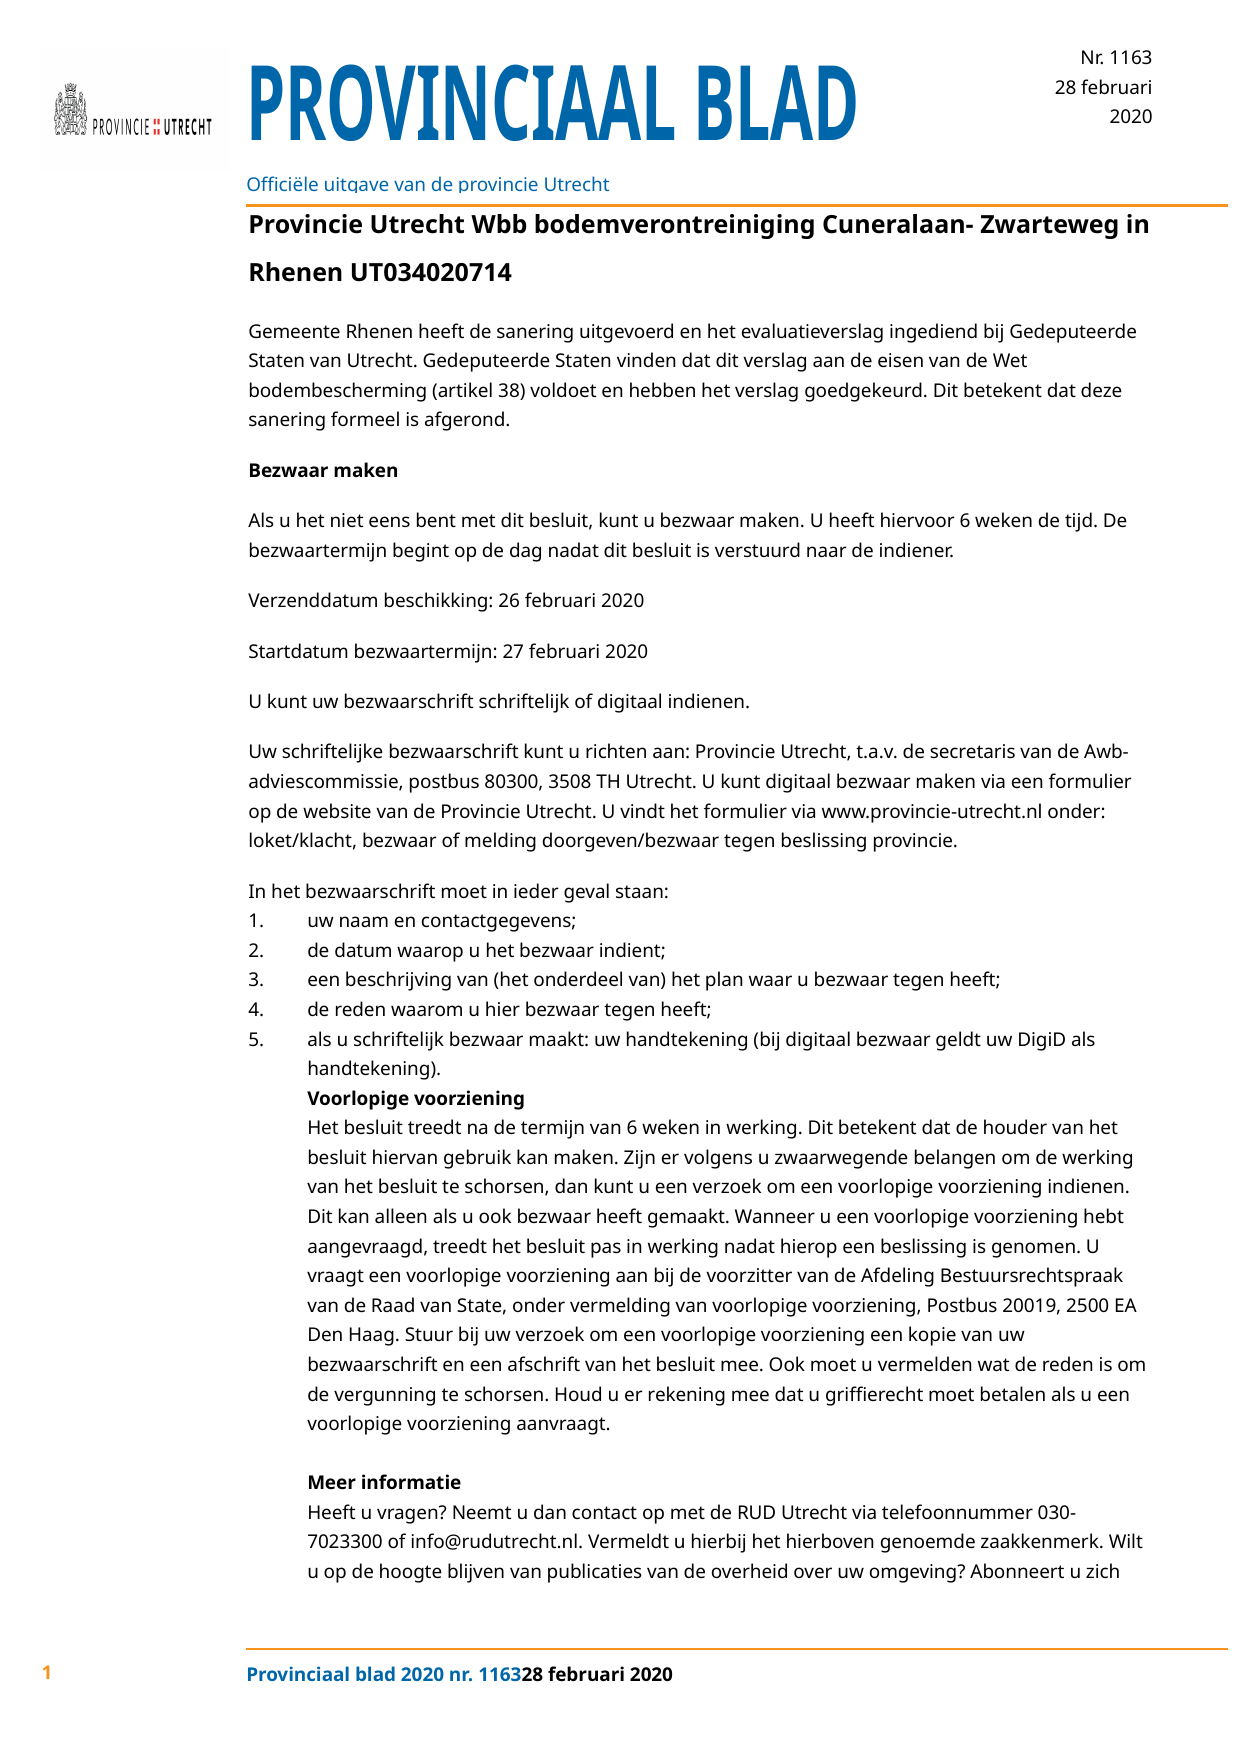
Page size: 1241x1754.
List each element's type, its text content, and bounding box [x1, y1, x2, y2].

list Het besluit treedt na de termijn van 6 weken in werking. Dit betekent dat de houder van het besluit hiervan gebruik kan maken. Zijn er volgens u zwaarwegende belangen om de werking van het besluit te schorsen, dan kunt u een verzoek om een voorlopige voorziening indienen. Dit kan alleen als u ook bezwaar heeft gemaakt. Wanneer u een voorlopige voorziening hebt aangevraagd, treedt het besluit pas in werking nadat hierop een beslissing is genomen. U vraagt een voorlopige voorziening aan bij de voorzitter van de Afdeling Bestuursrechtspraak van de Raad van State, onder vermelding van voorlopige voorziening, Postbus 20019, 2500 EA Den Haag. Stuur bij uw verzoek om een voorlopige voorziening een kopie van uw bezwaarschrift en een afschrift van het besluit mee. Ook moet u vermelden wat de reden is om de vergunning te schorsen. Houd u er rekening mee dat u griffierecht moet betalen als u een voorlopige voorziening aanvraagt. [248, 1114, 1152, 1436]
list de reden waarom u hier bezwaar tegen heeft; [248, 996, 1152, 1022]
text U kunt uw bezwaarschrift schriftelijk of digitaal indienen. [248, 688, 1152, 714]
picture [41, 47, 231, 172]
list uw naam en contactgegevens; [248, 907, 1152, 933]
list Heeft u vragen? Neemt u dan contact op met de RUD Utrecht via telefoonnummer 030-7023300 of info@rudutrecht.nl. Vermeldt u hierbij het hierboven genoemde zaakkenmerk. Wilt u op de hoogte blijven van publicaties van de overheid over uw omgeving? Abonneert u zich [248, 1499, 1152, 1584]
text Gemeente Rhenen heeft de sanering uitgevoerd en het evaluatieverslag ingediend bij Gedeputeerde Staten van Utrecht. Gedeputeerde Staten vinden dat dit verslag aan de eisen van de Wet bodembescherming (artikel 38) voldoet en hebben het verslag goedgekeurd. Dit betekent dat deze sanering formeel is afgerond. [248, 318, 1152, 432]
text Startdatum bezwaartermijn: 27 februari 2020 [248, 638, 1152, 664]
list een beschrijving van (het onderdeel van) het plan waar u bezwaar tegen heeft; [248, 967, 1152, 992]
list Voorlopige voorziening [248, 1085, 1152, 1111]
list Meer informatie [248, 1469, 1152, 1495]
text Bezwaar maken [248, 457, 1152, 483]
text Provincie Utrecht Wbb bodemverontreiniging Cuneralaan- Zwarteweg in Rhenen UT034020714 [248, 207, 1152, 288]
list de datum waarop u het bezwaar indient; [248, 937, 1152, 963]
list als u schriftelijk bezwaar maakt: uw handtekening (bij digitaal bezwaar geldt uw DigiD als handtekening). [248, 1026, 1152, 1081]
text Uw schriftelijke bezwaarschrift kunt u richten aan: Provincie Utrecht, t.a.v. de secretaris van de Awb-adviescommissie, postbus 80300, 3508 TH Utrecht. U kunt digitaal bezwaar maken via een formulier op de website van de Provincie Utrecht. U vindt het formulier via www.provincie-utrecht.nl onder: loket/klacht, bezwaar of melding doorgeven/bezwaar tegen beslissing provincie. [248, 739, 1152, 853]
text Als u het niet eens bent met dit besluit, kunt u bezwaar maken. U heeft hiervoor 6 weken de tijd. De bezwaartermijn begint op de dag nadat dit besluit is verstuurd naar de indiener. [248, 507, 1152, 563]
text Verzenddatum beschikking: 26 februari 2020 [248, 587, 1152, 613]
text In het bezwaarschrift moet in ieder geval staan: [248, 878, 1152, 904]
